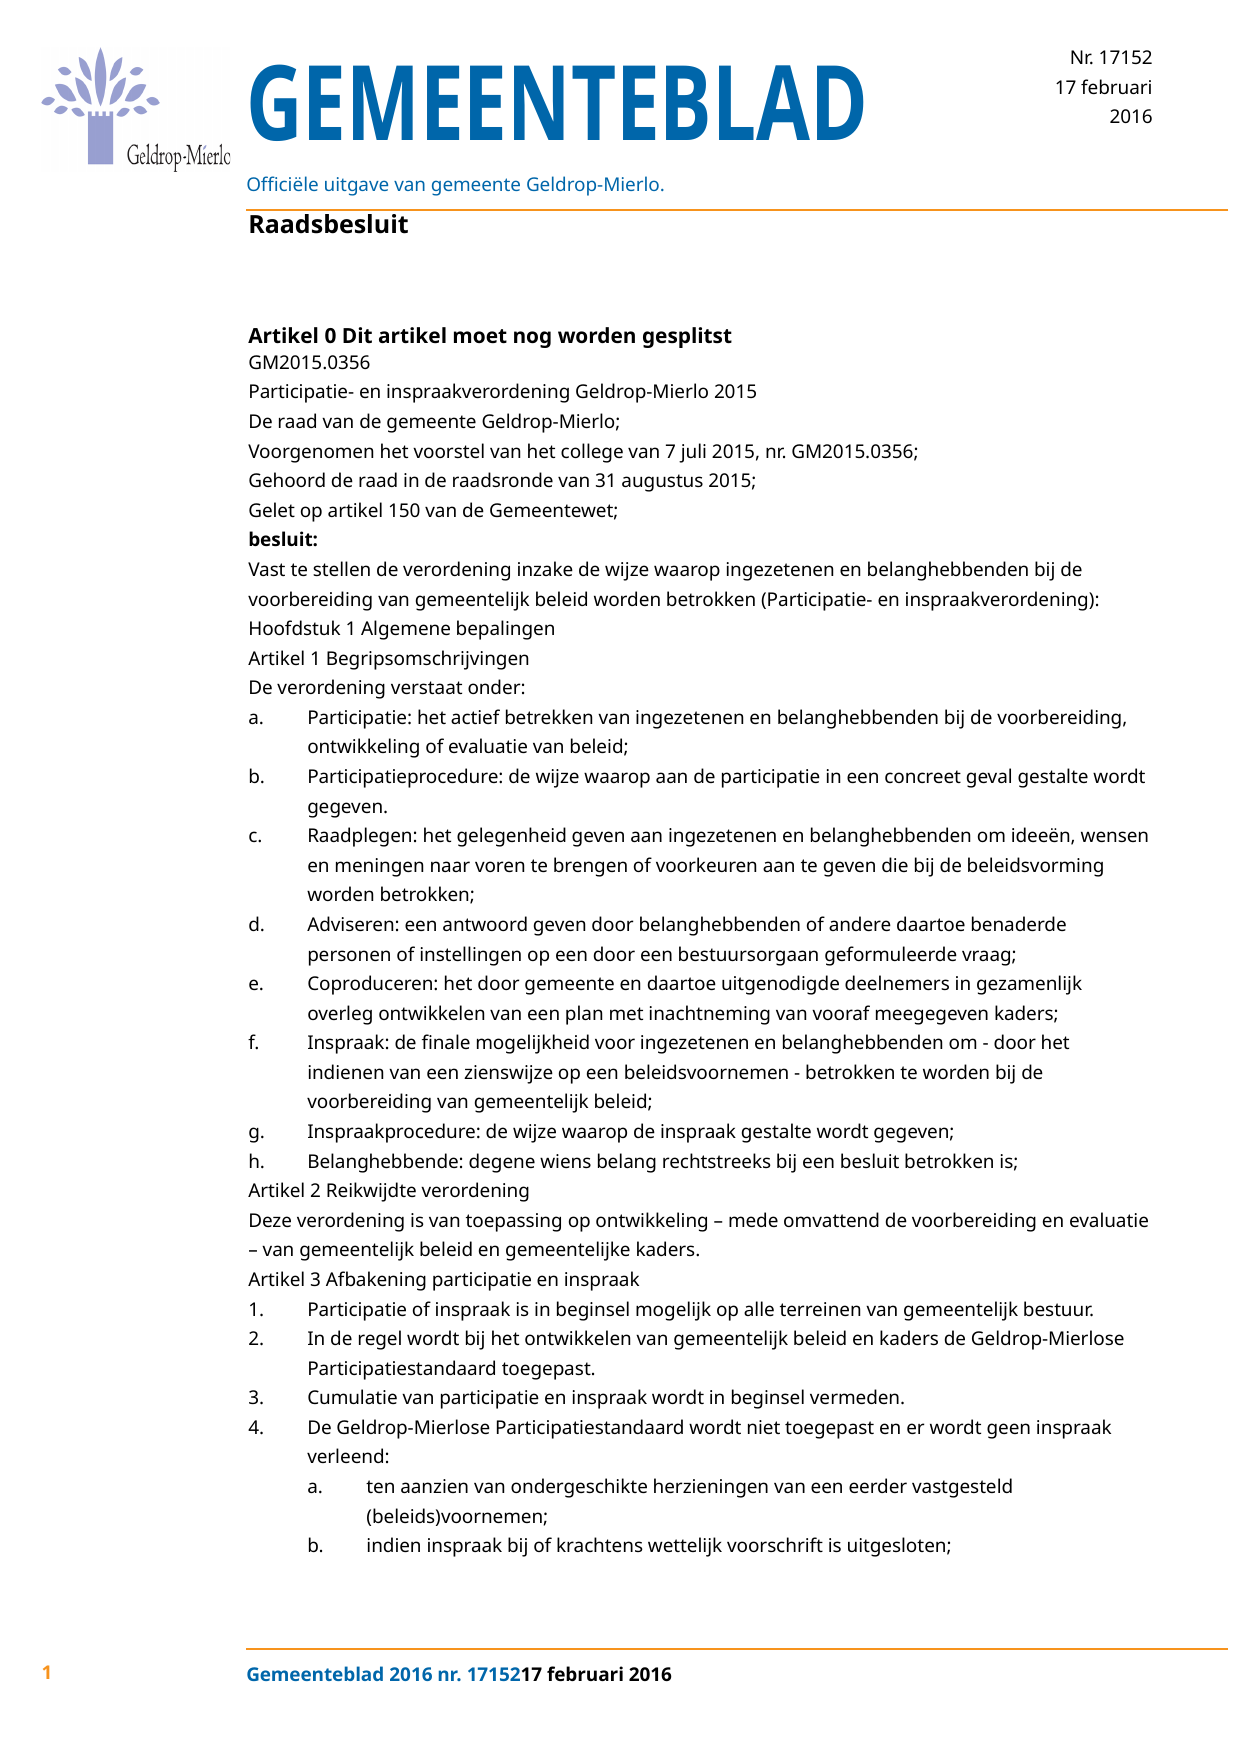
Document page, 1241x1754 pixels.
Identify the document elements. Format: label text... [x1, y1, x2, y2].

text Raadsbesluit [248, 211, 1152, 241]
text De verordening verstaat onder: [248, 674, 1152, 700]
text De raad van de gemeente Geldrop-Mierlo; [248, 408, 1152, 434]
text Vast te stellen de verordening inzake de wijze waarop ingezetenen en belanghebbenden bij de voorbereiding van gemeentelijk beleid worden betrokken (Participatie- en inspraakverordening): [248, 556, 1152, 612]
list Belanghebbende: degene wiens belang rechtstreeks bij een besluit betrokken is; [248, 1148, 1152, 1174]
text GM2015.0356 [248, 349, 1152, 375]
list Participatieprocedure: de wijze waarop aan de participatie in een concreet geval gestalte wordt gegeven. [248, 763, 1152, 819]
text Gelet op artikel 150 van de Gemeentewet; [248, 497, 1152, 523]
list ten aanzien van ondergeschikte herzieningen van een eerder vastgesteld (beleids)voornemen; [307, 1473, 1152, 1529]
list Adviseren: een antwoord geven door belanghebbenden of andere daartoe benaderde personen of instellingen op een door een bestuursorgaan geformuleerde vraag; [248, 911, 1152, 967]
text besluit: [248, 527, 1152, 552]
text Gehoord de raad in de raadsronde van 31 augustus 2015; [248, 467, 1152, 493]
list Inspraak: de finale mogelijkheid voor ingezetenen en belanghebbenden om - door het indienen van een zienswijze op een beleidsvoornemen - betrokken te worden bij de voorbereiding van gemeentelijk beleid; [248, 1029, 1152, 1114]
list Coproduceren: het door gemeente en daartoe uitgenodigde deelnemers in gezamenlijk overleg ontwikkelen van een plan met inachtneming van vooraf meegegeven kaders; [248, 970, 1152, 1026]
text Participatie- en inspraakverordening Geldrop-Mierlo 2015 [248, 379, 1152, 404]
list Participatie of inspraak is in beginsel mogelijk op alle terreinen van gemeentelijk bestuur. [248, 1296, 1152, 1322]
text Artikel 3 Afbakening participatie en inspraak [248, 1266, 1152, 1292]
list In de regel wordt bij het ontwikkelen van gemeentelijk beleid en kaders de Geldrop-Mierlose Participatiestandaard toegepast. [248, 1325, 1152, 1381]
list Participatie: het actief betrekken van ingezetenen en belanghebbenden bij de voorbereiding, ontwikkeling of evaluatie van beleid; [248, 704, 1152, 759]
text Artikel 2 Reikwijdte verordening [248, 1177, 1152, 1203]
picture [41, 47, 231, 172]
text Voorgenomen het voorstel van het college van 7 juli 2015, nr. GM2015.0356; [248, 438, 1152, 464]
text Deze verordening is van toepassing op ontwikkeling – mede omvattend de voorbereiding en evaluatie – van gemeentelijk beleid en gemeentelijke kaders. [248, 1207, 1152, 1262]
list Cumulatie van participatie en inspraak wordt in beginsel vermeden. [248, 1384, 1152, 1410]
text Artikel 0 Dit artikel moet nog worden gesplitst [248, 321, 1152, 349]
list Raadplegen: het gelegenheid geven aan ingezetenen en belanghebbenden om ideeën, wensen en meningen naar voren te brengen of voorkeuren aan te geven die bij de beleidsvorming worden betrokken; [248, 822, 1152, 907]
text Hoofdstuk 1 Algemene bepalingen [248, 615, 1152, 641]
list De Geldrop-Mierlose Participatiestandaard wordt niet toegepast en er wordt geen inspraak verleend: [248, 1414, 1152, 1469]
list indien inspraak bij of krachtens wettelijk voorschrift is uitgesloten; [307, 1532, 1152, 1558]
list Inspraakprocedure: de wijze waarop de inspraak gestalte wordt gegeven; [248, 1118, 1152, 1144]
text Artikel 1 Begripsomschrijvingen [248, 645, 1152, 671]
